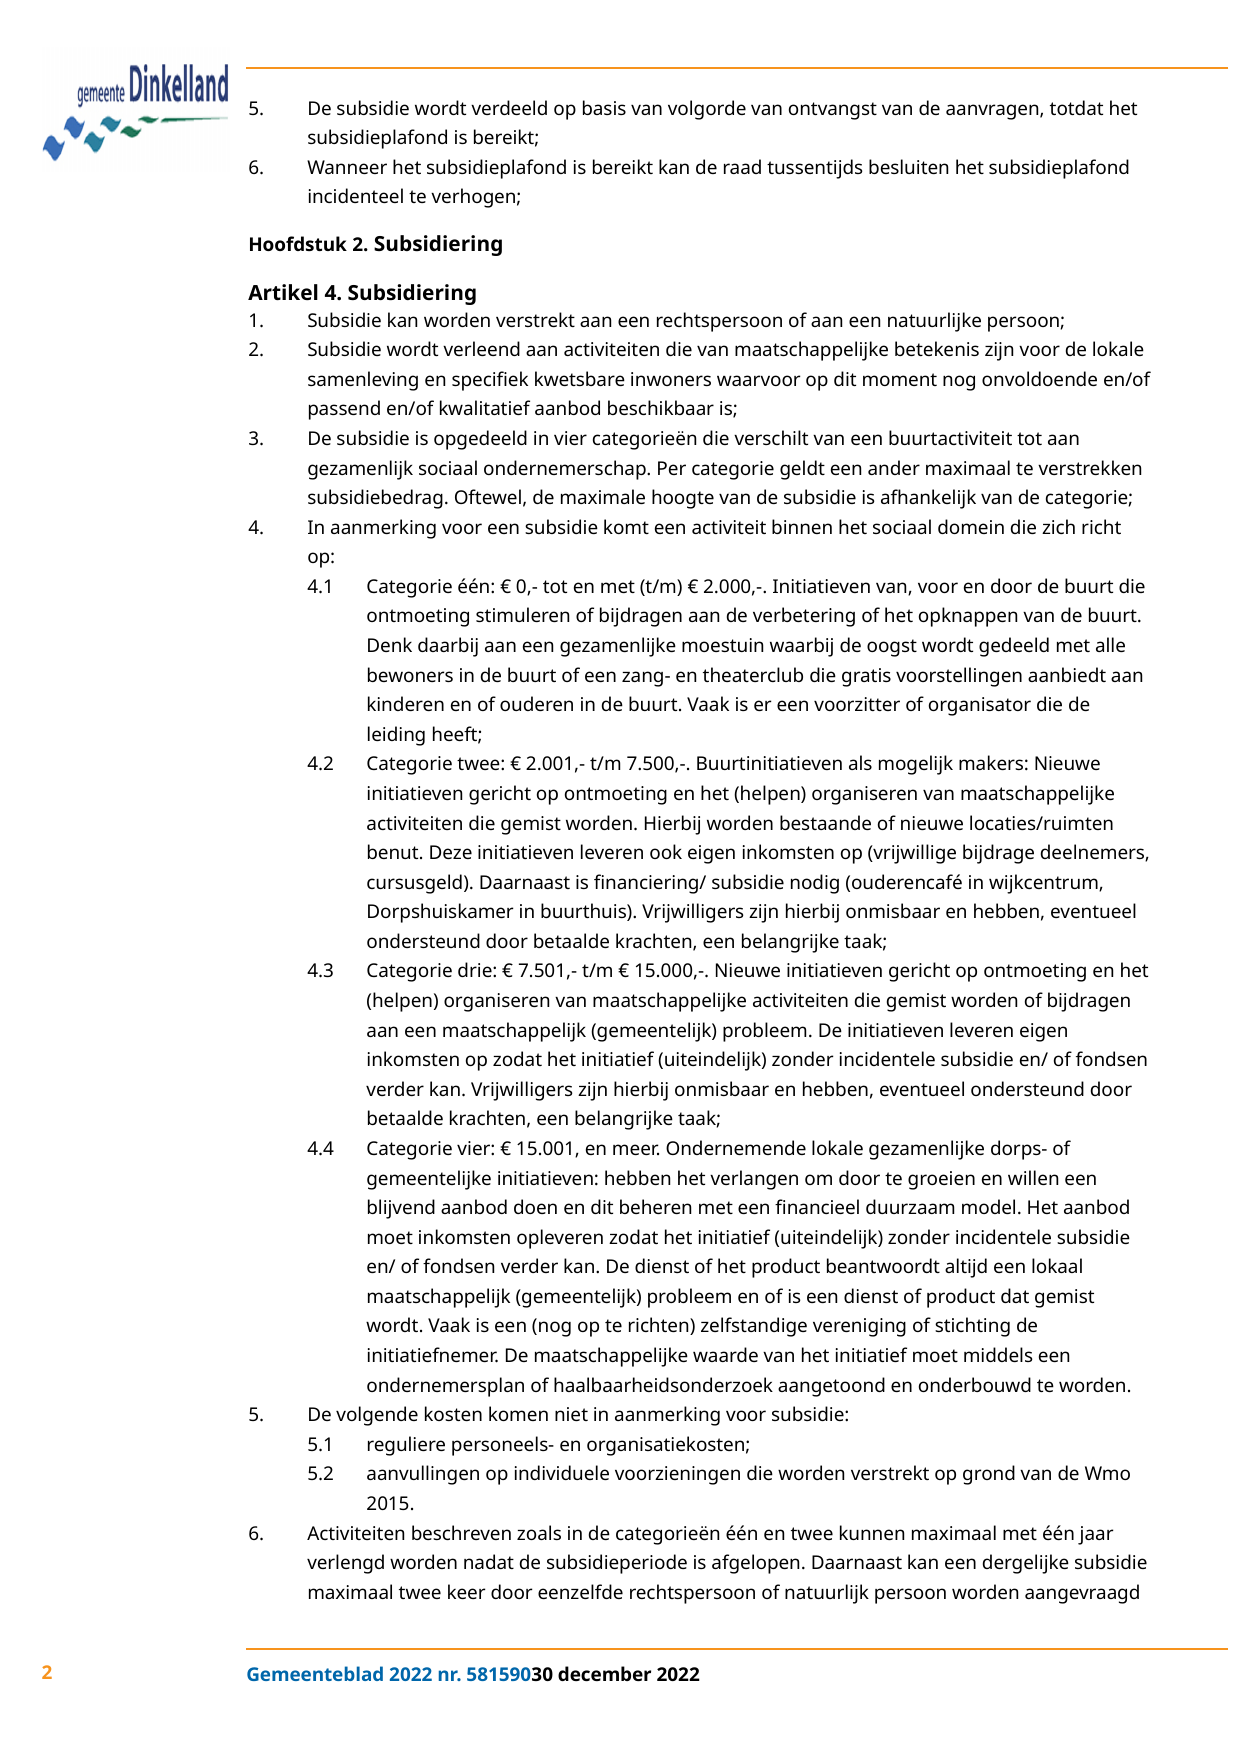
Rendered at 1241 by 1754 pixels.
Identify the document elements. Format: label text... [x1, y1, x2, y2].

list De subsidie is opgedeeld in vier categorieën die verschilt van een buurtactiviteit tot aan gezamenlijk sociaal ondernemerschap. Per categorie geldt een ander maximaal te verstrekken subsidiebedrag. Oftewel, de maximale hoogte van de subsidie is afhankelijk van de categorie; [248, 425, 1152, 510]
text Artikel 4. Subsidiering [248, 278, 1152, 307]
list aanvullingen op individuele voorzieningen die worden verstrekt op grond van de Wmo 2015. [307, 1461, 1152, 1516]
text Hoofdstuk 2. Subsidiering [248, 229, 1152, 258]
list In aanmerking voor een subsidie komt een activiteit binnen het sociaal domein die zich richt op: [248, 514, 1152, 569]
list De volgende kosten komen niet in aanmerking voor subsidie: [248, 1401, 1152, 1427]
list reguliere personeels- en organisatiekosten; [307, 1431, 1152, 1457]
list Activiteiten beschreven zoals in de categorieën één en twee kunnen maximaal met één jaar verlengd worden nadat de subsidieperiode is afgelopen. Daarnaast kan een dergelijke subsidie maximaal twee keer door eenzelfde rechtspersoon of natuurlijk persoon worden aangevraagd [248, 1520, 1152, 1605]
list Categorie twee: € 2.001,- t/m 7.500,-. Buurtinitiatieven als mogelijk makers: Nieuwe initiatieven gericht op ontmoeting en het (helpen) organiseren van maatschappelijke activiteiten die gemist worden. Hierbij worden bestaande of nieuwe locaties/ruimten benut. Deze initiatieven leveren ook eigen inkomsten op (vrijwillige bijdrage deelnemers, cursusgeld). Daarnaast is financiering/ subsidie nodig (ouderencafé in wijkcentrum, Dorpshuiskamer in buurthuis). Vrijwilligers zijn hierbij onmisbaar en hebben, eventueel ondersteund door betaalde krachten, een belangrijke taak; [307, 751, 1152, 954]
list Wanneer het subsidieplafond is bereikt kan de raad tussentijds besluiten het subsidieplafond incidenteel te verhogen; [248, 154, 1152, 209]
list Categorie één: € 0,- tot en met (t/m) € 2.000,-. Initiatieven van, voor en door de buurt die ontmoeting stimuleren of bijdragen aan de verbetering of het opknappen van de buurt. Denk daarbij aan een gezamenlijke moestuin waarbij de oogst wordt gedeeld met alle bewoners in de buurt of een zang- en theaterclub die gratis voorstellingen aanbiedt aan kinderen en of ouderen in de buurt. Vaak is er een voorzitter of organisator die de leiding heeft; [307, 573, 1152, 747]
picture [41, 47, 231, 172]
list Subsidie kan worden verstrekt aan een rechtspersoon of aan een natuurlijke persoon; [248, 307, 1152, 333]
list Subsidie wordt verleend aan activiteiten die van maatschappelijke betekenis zijn voor de lokale samenleving en specifiek kwetsbare inwoners waarvoor op dit moment nog onvoldoende en/of passend en/of kwalitatief aanbod beschikbaar is; [248, 336, 1152, 421]
list De subsidie wordt verdeeld op basis van volgorde van ontvangst van de aanvragen, totdat het subsidieplafond is bereikt; [248, 95, 1152, 150]
list Categorie drie: € 7.501,- t/m € 15.000,-. Nieuwe initiatieven gericht op ontmoeting en het (helpen) organiseren van maatschappelijke activiteiten die gemist worden of bijdragen aan een maatschappelijk (gemeentelijk) probleem. De initiatieven leveren eigen inkomsten op zodat het initiatief (uiteindelijk) zonder incidentele subsidie en/ of fondsen verder kan. Vrijwilligers zijn hierbij onmisbaar en hebben, eventueel ondersteund door betaalde krachten, een belangrijke taak; [307, 958, 1152, 1131]
list Categorie vier: € 15.001, en meer. Ondernemende lokale gezamenlijke dorps- of gemeentelijke initiatieven: hebben het verlangen om door te groeien en willen een blijvend aanbod doen en dit beheren met een financieel duurzaam model. Het aanbod moet inkomsten opleveren zodat het initiatief (uiteindelijk) zonder incidentele subsidie en/ of fondsen verder kan. De dienst of het product beantwoordt altijd een lokaal maatschappelijk (gemeentelijk) probleem en of is een dienst of product dat gemist wordt. Vaak is een (nog op te richten) zelfstandige vereniging of stichting de initiatiefnemer. De maatschappelijke waarde van het initiatief moet middels een ondernemersplan of haalbaarheidsonderzoek aangetoond en onderbouwd te worden. [307, 1135, 1152, 1398]
